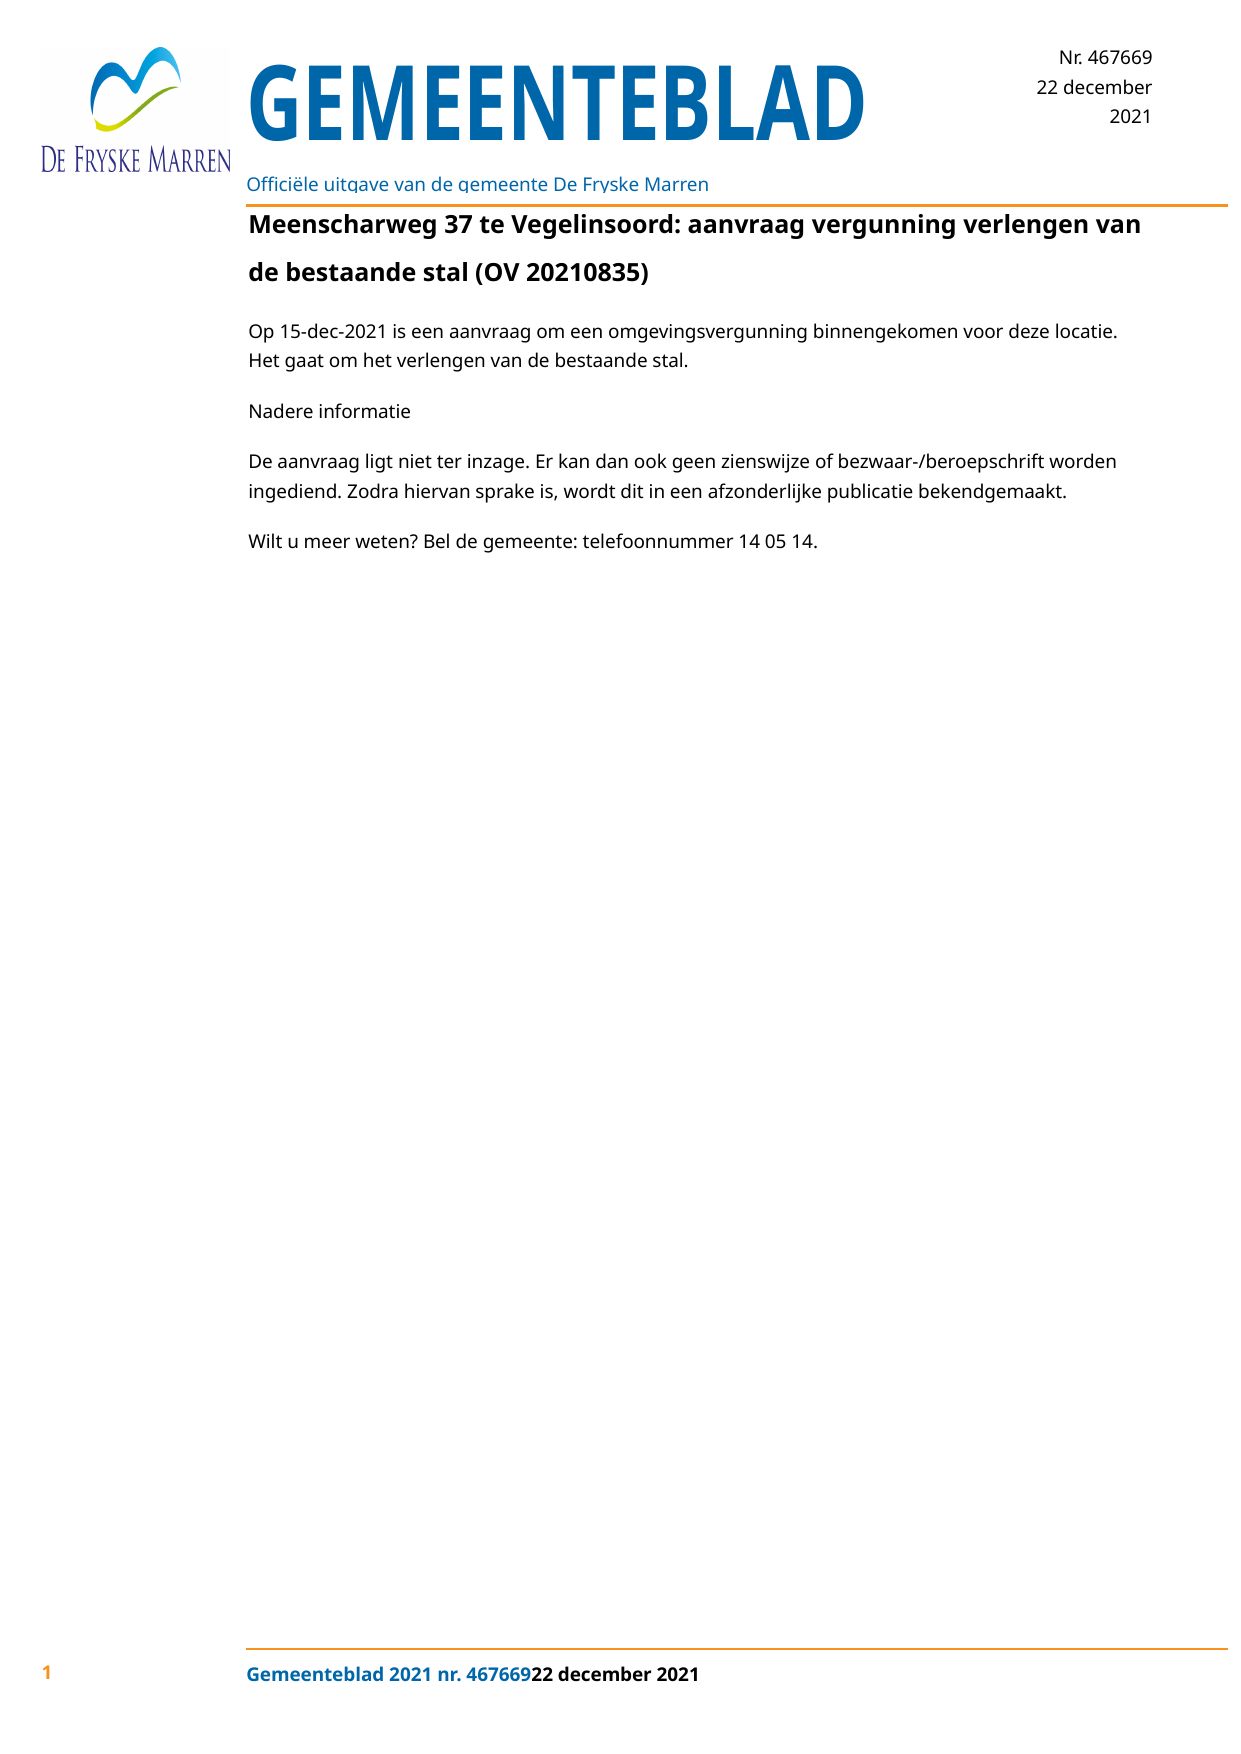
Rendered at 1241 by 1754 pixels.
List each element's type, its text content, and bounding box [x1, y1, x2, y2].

picture [41, 47, 231, 172]
text De aanvraag ligt niet ter inzage. Er kan dan ook geen zienswijze of bezwaar-/beroepschrift worden ingediend. Zodra hiervan sprake is, wordt dit in een afzonderlijke publicatie bekendgemaakt. [248, 448, 1152, 504]
text Nadere informatie [248, 398, 1152, 424]
text Wilt u meer weten? Bel de gemeente: telefoonnummer 14 05 14. [248, 528, 1152, 554]
text Meenscharweg 37 te Vegelinsoord: aanvraag vergunning verlengen van de bestaande stal (OV 20210835) [248, 207, 1152, 288]
text Op 15-dec-2021 is een aanvraag om een omgevingsvergunning binnengekomen voor deze locatie. Het gaat om het verlengen van de bestaande stal. [248, 318, 1152, 373]
